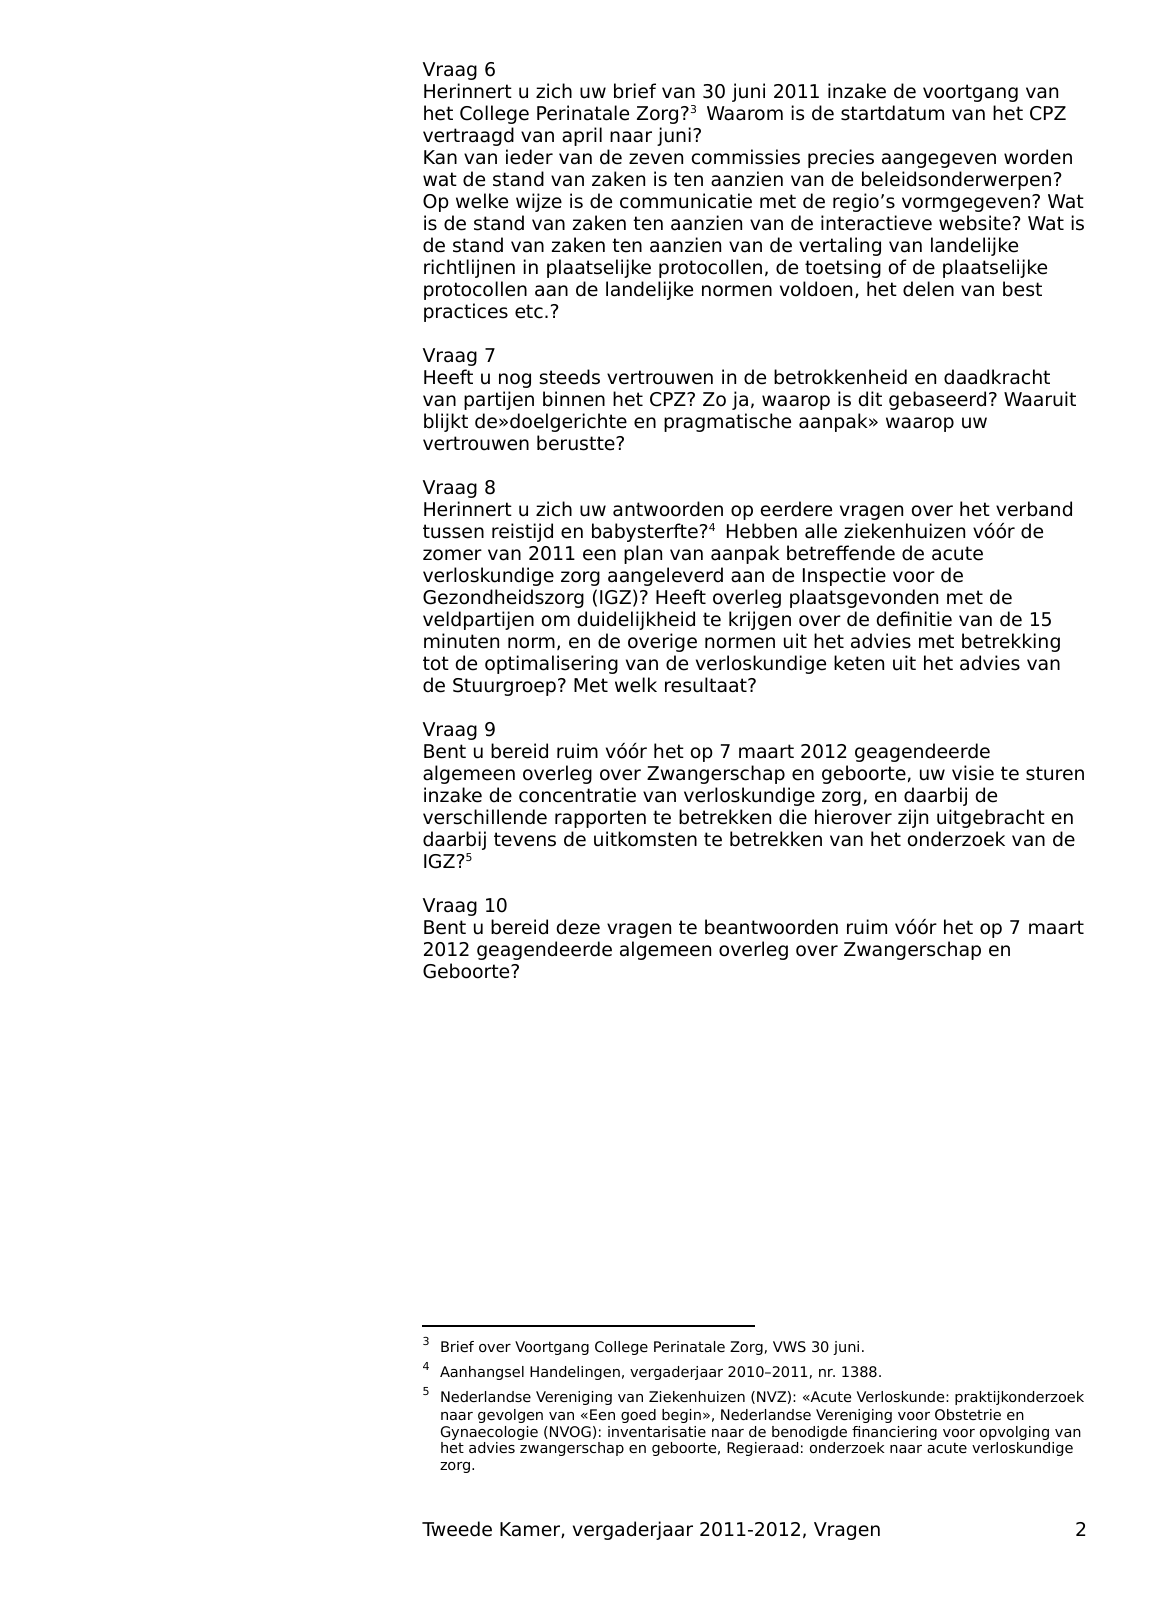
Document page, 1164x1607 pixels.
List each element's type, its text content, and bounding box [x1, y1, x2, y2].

text Heeft u nog steeds vertrouwen in de betrokkenheid en daadkracht van partijen binnen het CPZ? Zo ja, waarop is dit gebaseerd? Waaruit blijkt de»doelgerichte en pragmatische aanpak» waarop uw vertrouwen berustte? [422, 367, 1087, 455]
text Vraag 6 [422, 59, 1087, 81]
text Bent u bereid ruim vóór het op 7 maart 2012 geagendeerde algemeen overleg over Zwangerschap en geboorte, uw visie te sturen inzake de concentratie van verloskundige zorg, en daarbij de verschillende rapporten te betrekken die hierover zijn uitgebracht en daarbij tevens de uitkomsten te betrekken van het onderzoek van de IGZ? [422, 741, 1087, 873]
text Herinnert u zich uw brief van 30 juni 2011 inzake de voortgang van het College Perinatale Zorg? Waarom is de startdatum van het CPZ vertraagd van april naar juni? [422, 81, 1087, 147]
text Vraag 9 [422, 719, 1087, 741]
text Nederlandse Vereniging van Ziekenhuizen (NVZ): «Acute Verloskunde: praktijkonderzoek naar gevolgen van «Een goed begin», Nederlandse Vereniging voor Obstetrie en Gynaecologie (NVOG): inventarisatie naar de benodigde financiering voor opvolging van het advies zwangerschap en geboorte, Regieraad: onderzoek naar acute verloskundige zorg. [422, 1385, 1087, 1474]
text Brief over Voortgang College Perinatale Zorg, VWS 30 juni. [422, 1335, 1087, 1357]
text Vraag 8 [422, 477, 1087, 499]
text Vraag 10 [422, 895, 1087, 917]
text Kan van ieder van de zeven commissies precies aangegeven worden wat de stand van zaken is ten aanzien van de beleidsonderwerpen? Op welke wijze is de communicatie met de regio’s vormgegeven? Wat is de stand van zaken ten aanzien van de interactieve website? Wat is de stand van zaken ten aanzien van de vertaling van landelijke richtlijnen in plaatselijke protocollen, de toetsing of de plaatselijke protocollen aan de landelijke normen voldoen, het delen van best practices etc.? [422, 147, 1087, 323]
text Aanhangsel Handelingen, vergaderjaar 2010–2011, nr. 1388. [422, 1360, 1087, 1382]
text Herinnert u zich uw antwoorden op eerdere vragen over het verband tussen reistijd en babysterfte? Hebben alle ziekenhuizen vóór de zomer van 2011 een plan van aanpak betreffende de acute verloskundige zorg aangeleverd aan de Inspectie voor de Gezondheidszorg (IGZ)? Heeft overleg plaatsgevonden met de veldpartijen om duidelijkheid te krijgen over de definitie van de 15 minuten norm, en de overige normen uit het advies met betrekking tot de optimalisering van de verloskundige keten uit het advies van de Stuurgroep? Met welk resultaat? [422, 499, 1087, 697]
text Bent u bereid deze vragen te beantwoorden ruim vóór het op 7 maart 2012 geagendeerde algemeen overleg over Zwangerschap en Geboorte? [422, 917, 1087, 983]
text Vraag 7 [422, 345, 1087, 367]
